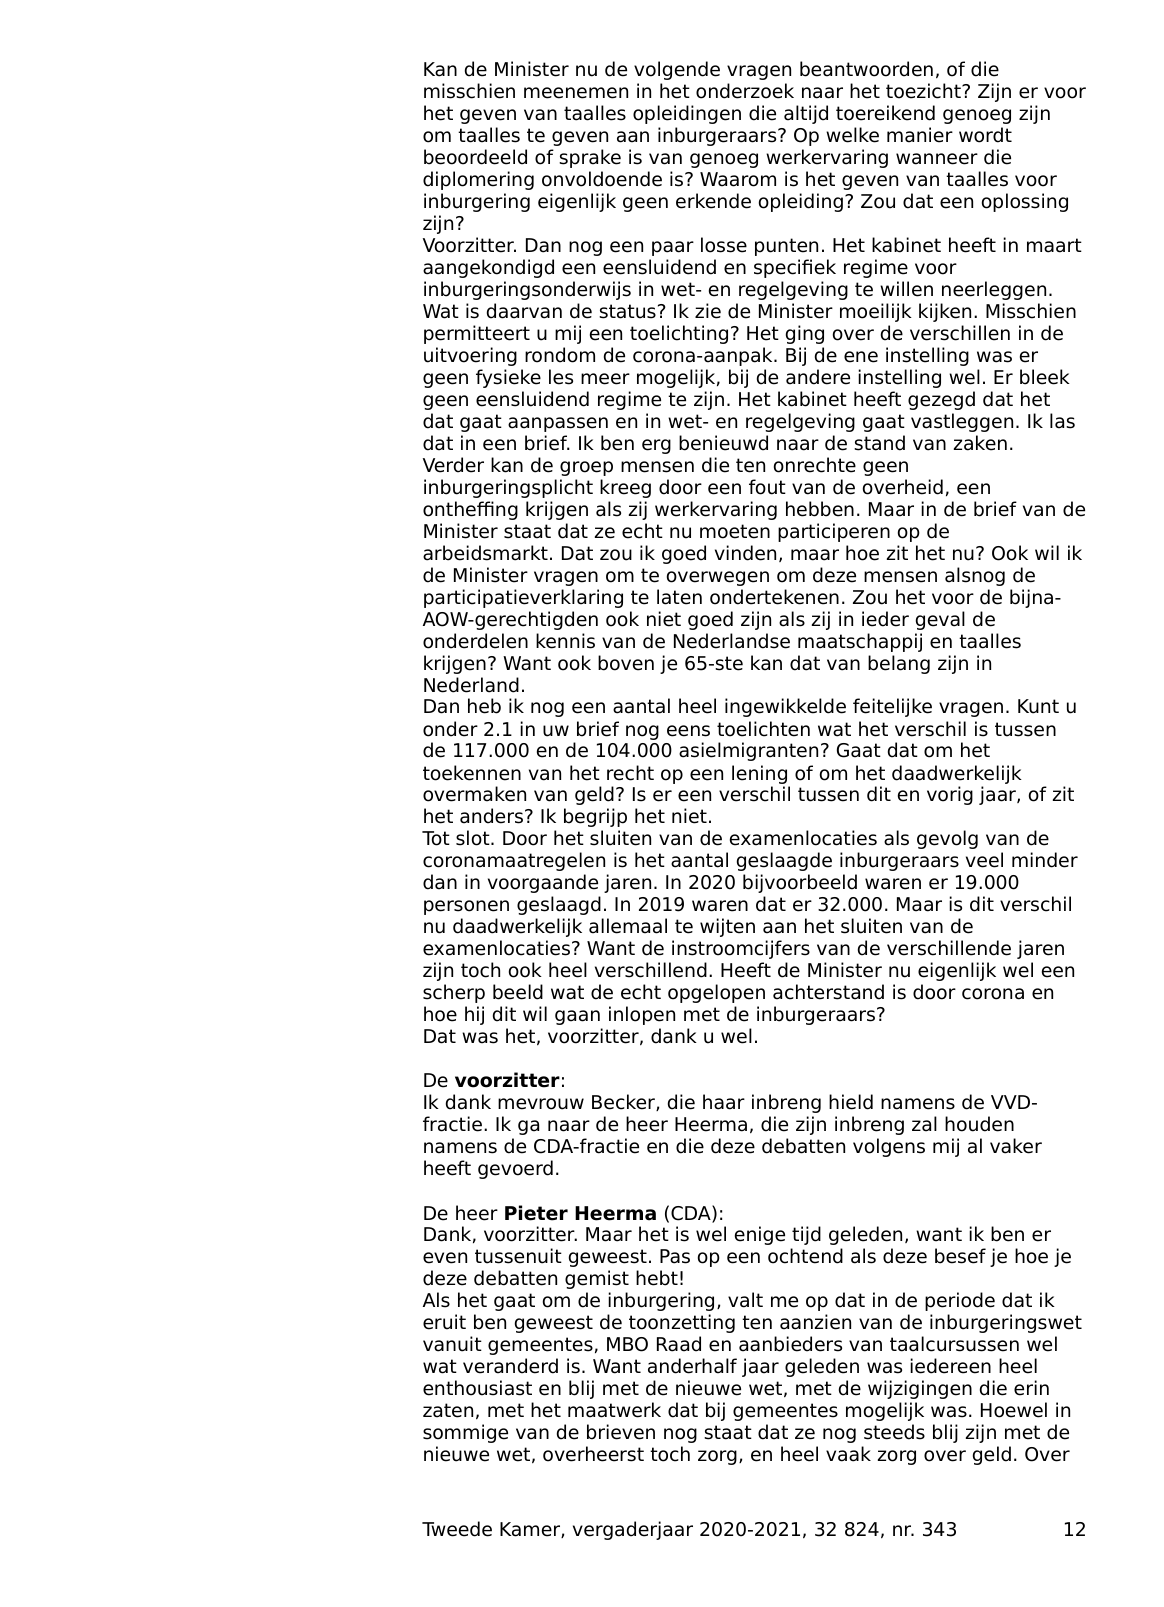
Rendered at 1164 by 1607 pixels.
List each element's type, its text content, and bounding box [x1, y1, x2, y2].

text Dat was het, voorzitter, dank u wel. [422, 1026, 1087, 1048]
text Kan de Minister nu de volgende vragen beantwoorden, of die misschien meenemen in het onderzoek naar het toezicht? Zijn er voor het geven van taalles opleidingen die altijd toereikend genoeg zijn om taalles te geven aan inburgeraars? Op welke manier wordt beoordeeld of sprake is van genoeg werkervaring wanneer die diplomering onvoldoende is? Waarom is het geven van taalles voor inburgering eigenlijk geen erkende opleiding? Zou dat een oplossing zijn? [422, 59, 1087, 235]
text Tot slot. Door het sluiten van de examenlocaties als gevolg van de coronamaatregelen is het aantal geslaagde inburgeraars veel minder dan in voorgaande jaren. In 2020 bijvoorbeeld waren er 19.000 personen geslaagd. In 2019 waren dat er 32.000. Maar is dit verschil nu daadwerkelijk allemaal te wijten aan het sluiten van de examenlocaties? Want de instroomcijfers van de verschillende jaren zijn toch ook heel verschillend. Heeft de Minister nu eigenlijk wel een scherp beeld wat de echt opgelopen achterstand is door corona en hoe hij dit wil gaan inlopen met de inburgeraars? [422, 828, 1087, 1026]
text Voorzitter. Dan nog een paar losse punten. Het kabinet heeft in maart aangekondigd een eensluidend en specifiek regime voor inburgeringsonderwijs in wet- en regelgeving te willen neerleggen. Wat is daarvan de status? Ik zie de Minister moeilijk kijken. Misschien permitteert u mij een toelichting? Het ging over de verschillen in de uitvoering rondom de corona-aanpak. Bij de ene instelling was er geen fysieke les meer mogelijk, bij de andere instelling wel. Er bleek geen eensluidend regime te zijn. Het kabinet heeft gezegd dat het dat gaat aanpassen en in wet- en regelgeving gaat vastleggen. Ik las dat in een brief. Ik ben erg benieuwd naar de stand van zaken. [422, 235, 1087, 455]
text De voorzitter: [422, 1070, 1087, 1092]
text Ik dank mevrouw Becker, die haar inbreng hield namens de VVD-fractie. Ik ga naar de heer Heerma, die zijn inbreng zal houden namens de CDA-fractie en die deze debatten volgens mij al vaker heeft gevoerd. [422, 1092, 1087, 1180]
text Als het gaat om de inburgering, valt me op dat in de periode dat ik eruit ben geweest de toonzetting ten aanzien van de inburgeringswet vanuit gemeentes, MBO Raad en aanbieders van taalcursussen wel wat veranderd is. Want anderhalf jaar geleden was iedereen heel enthousiast en blij met de nieuwe wet, met de wijzigingen die erin zaten, met het maatwerk dat bij gemeentes mogelijk was. Hoewel in sommige van de brieven nog staat dat ze nog steeds blij zijn met de nieuwe wet, overheerst toch zorg, en heel vaak zorg over geld. Over [422, 1290, 1087, 1466]
text Verder kan de groep mensen die ten onrechte geen inburgeringsplicht kreeg door een fout van de overheid, een ontheffing krijgen als zij werkervaring hebben. Maar in de brief van de Minister staat dat ze echt nu moeten participeren op de arbeidsmarkt. Dat zou ik goed vinden, maar hoe zit het nu? Ook wil ik de Minister vragen om te overwegen om deze mensen alsnog de participatieverklaring te laten ondertekenen. Zou het voor de bijna-AOW-gerechtigden ook niet goed zijn als zij in ieder geval de onderdelen kennis van de Nederlandse maatschappij en taalles krijgen? Want ook boven je 65-ste kan dat van belang zijn in Nederland. [422, 455, 1087, 696]
text De heer Pieter Heerma (CDA): [422, 1202, 1087, 1224]
text Dan heb ik nog een aantal heel ingewikkelde feitelijke vragen. Kunt u onder 2.1 in uw brief nog eens toelichten wat het verschil is tussen de 117.000 en de 104.000 asielmigranten? Gaat dat om het toekennen van het recht op een lening of om het daadwerkelijk overmaken van geld? Is er een verschil tussen dit en vorig jaar, of zit het anders? Ik begrijp het niet. [422, 696, 1087, 828]
text Dank, voorzitter. Maar het is wel enige tijd geleden, want ik ben er even tussenuit geweest. Pas op een ochtend als deze besef je hoe je deze debatten gemist hebt! [422, 1224, 1087, 1290]
